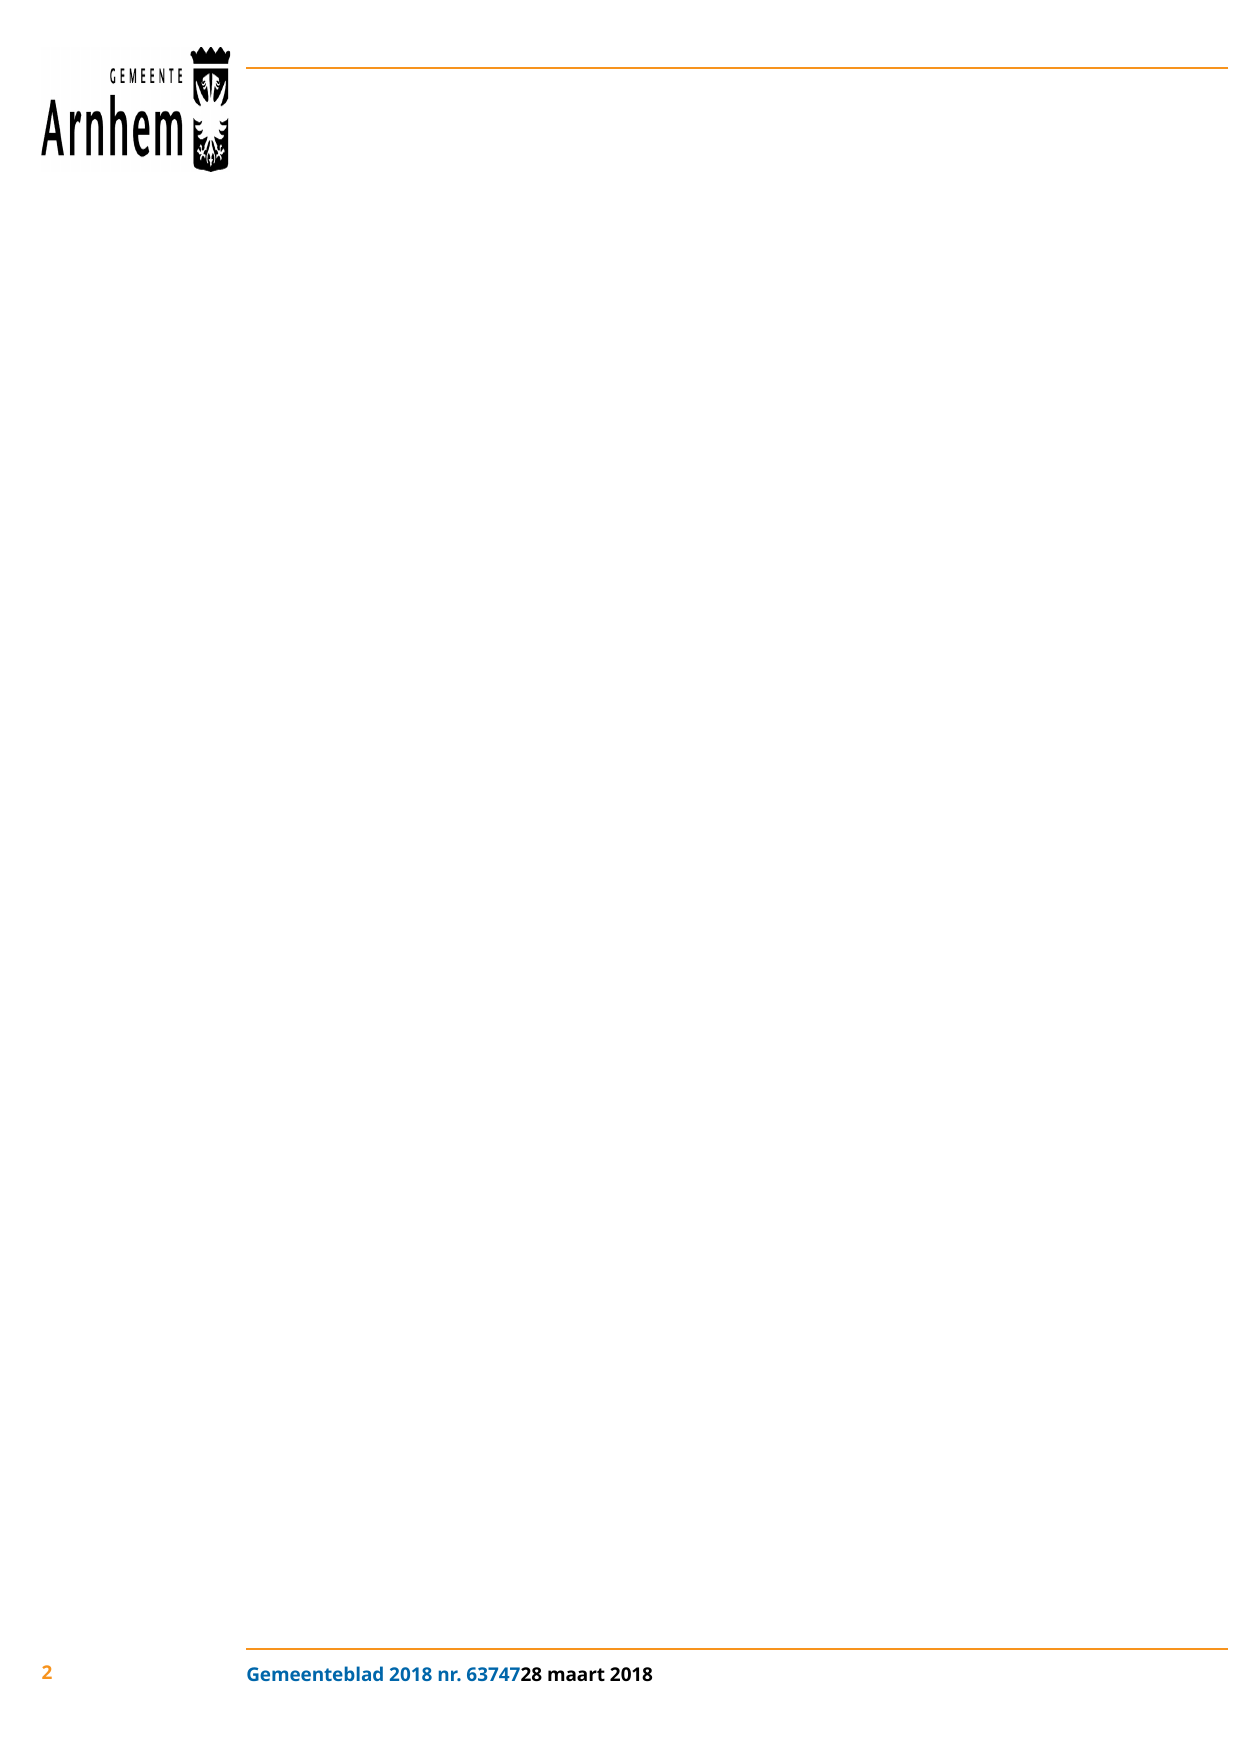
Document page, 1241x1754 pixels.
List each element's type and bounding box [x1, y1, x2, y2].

picture [41, 47, 231, 172]
